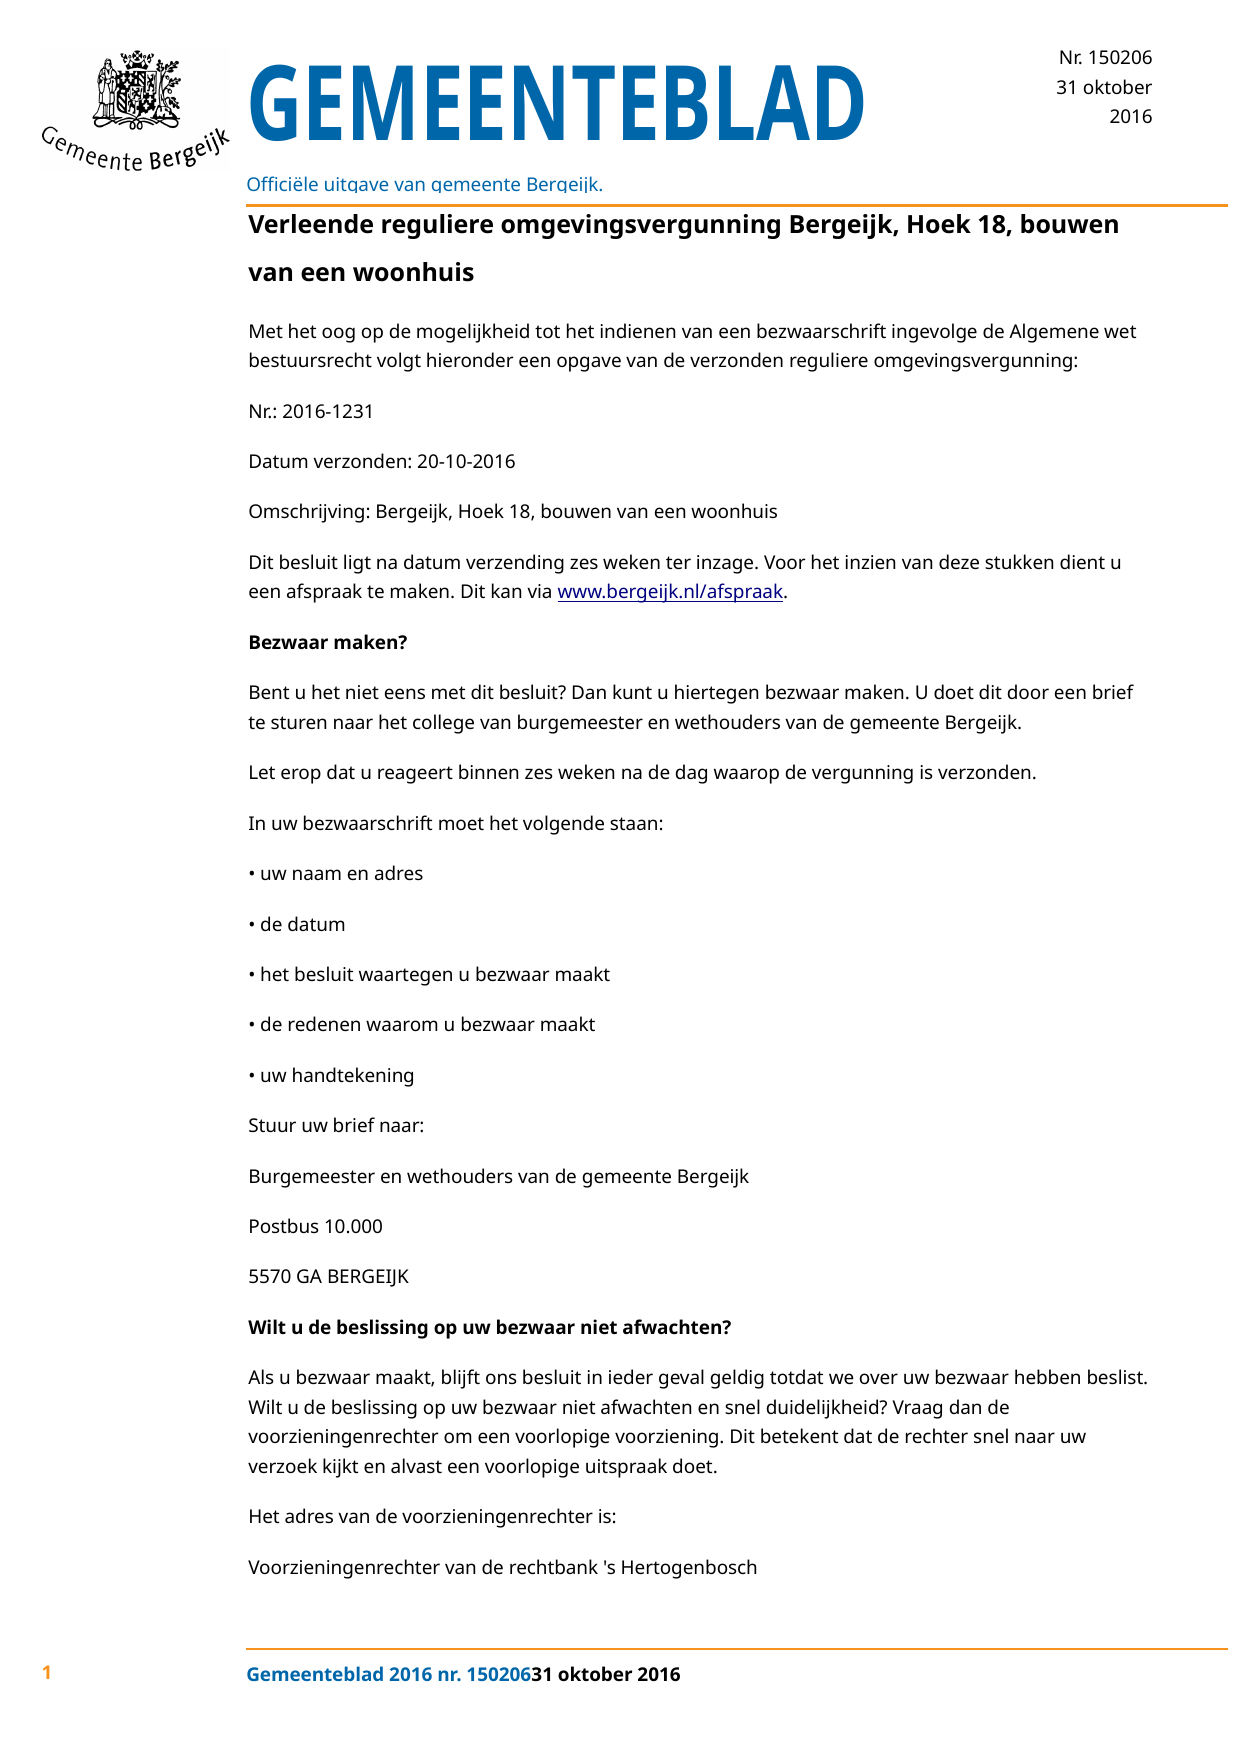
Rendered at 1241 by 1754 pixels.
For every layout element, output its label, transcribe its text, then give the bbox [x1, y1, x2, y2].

text 5570 GA BERGEIJK [248, 1264, 1152, 1289]
text Datum verzonden: 20-10-2016 [248, 448, 1152, 474]
text Bezwaar maken? [248, 629, 1152, 655]
text Postbus 10.000 [248, 1213, 1152, 1239]
text Voorzieningenrechter van de rechtbank 's Hertogenbosch [248, 1554, 1152, 1580]
text • de redenen waarom u bezwaar maakt [248, 1012, 1152, 1037]
text • het besluit waartegen u bezwaar maakt [248, 961, 1152, 987]
text • de datum [248, 911, 1152, 937]
text Let erop dat u reageert binnen zes weken na de dag waarop de vergunning is verzonden. [248, 759, 1152, 785]
text Wilt u de beslissing op uw bezwaar niet afwachten? [248, 1314, 1152, 1340]
picture [41, 47, 231, 172]
text Burgemeester en wethouders van de gemeente Bergeijk [248, 1163, 1152, 1189]
text Het adres van de voorzieningenrechter is: [248, 1504, 1152, 1529]
text Dit besluit ligt na datum verzending zes weken ter inzage. Voor het inzien van deze stukken dient u een afspraak te maken. Dit kan via www.bergeijk.nl/afspraak. [248, 549, 1152, 604]
text In uw bezwaarschrift moet het volgende staan: [248, 810, 1152, 836]
text • uw naam en adres [248, 860, 1152, 886]
text Nr.: 2016-1231 [248, 398, 1152, 424]
text Als u bezwaar maakt, blijft ons besluit in ieder geval geldig totdat we over uw bezwaar hebben beslist. Wilt u de beslissing op uw bezwaar niet afwachten en snel duidelijkheid? Vraag dan de voorzieningenrechter om een voorlopige voorziening. Dit betekent dat de rechter snel naar uw verzoek kijkt en alvast een voorlopige uitspraak doet. [248, 1364, 1152, 1479]
text Verleende reguliere omgevingsvergunning Bergeijk, Hoek 18, bouwen van een woonhuis [248, 207, 1152, 288]
text Omschrijving: Bergeijk, Hoek 18, bouwen van een woonhuis [248, 499, 1152, 524]
text • uw handtekening [248, 1062, 1152, 1088]
text Stuur uw brief naar: [248, 1112, 1152, 1138]
text Bent u het niet eens met dit besluit? Dan kunt u hiertegen bezwaar maken. U doet dit door een brief te sturen naar het college van burgemeester en wethouders van de gemeente Bergeijk. [248, 679, 1152, 735]
text Met het oog op de mogelijkheid tot het indienen van een bezwaarschrift ingevolge de Algemene wet bestuursrecht volgt hieronder een opgave van de verzonden reguliere omgevingsvergunning: [248, 318, 1152, 373]
